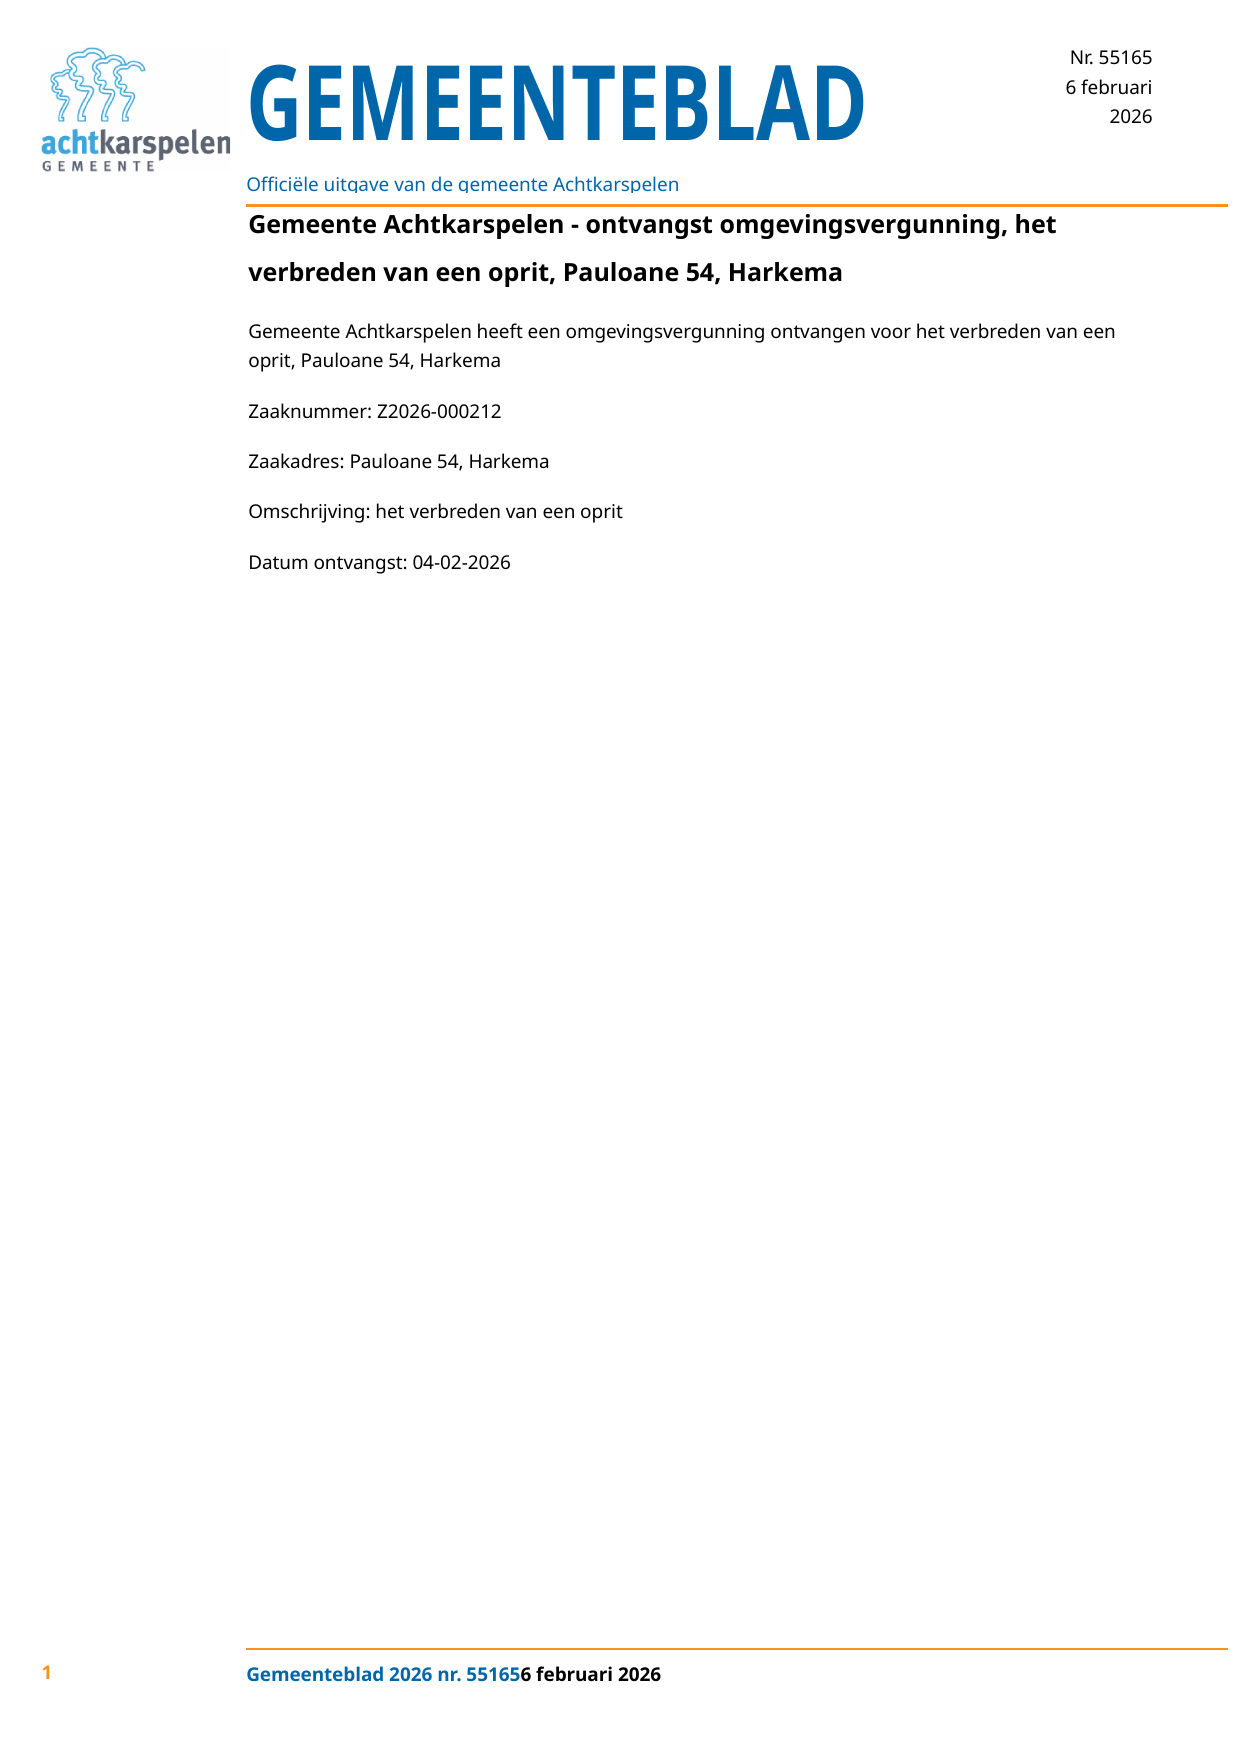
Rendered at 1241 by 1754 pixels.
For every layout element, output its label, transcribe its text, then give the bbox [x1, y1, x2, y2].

text Zaaknummer: Z2026-000212 [248, 398, 1152, 424]
text Zaakadres: Pauloane 54, Harkema [248, 448, 1152, 474]
text Omschrijving: het verbreden van een oprit [248, 499, 1152, 524]
text Gemeente Achtkarspelen - ontvangst omgevingsvergunning, het verbreden van een oprit, Pauloane 54, Harkema [248, 207, 1152, 288]
picture [41, 47, 231, 172]
text Datum ontvangst: 04-02-2026 [248, 549, 1152, 575]
text Gemeente Achtkarspelen heeft een omgevingsvergunning ontvangen voor het verbreden van een oprit, Pauloane 54, Harkema [248, 318, 1152, 373]
